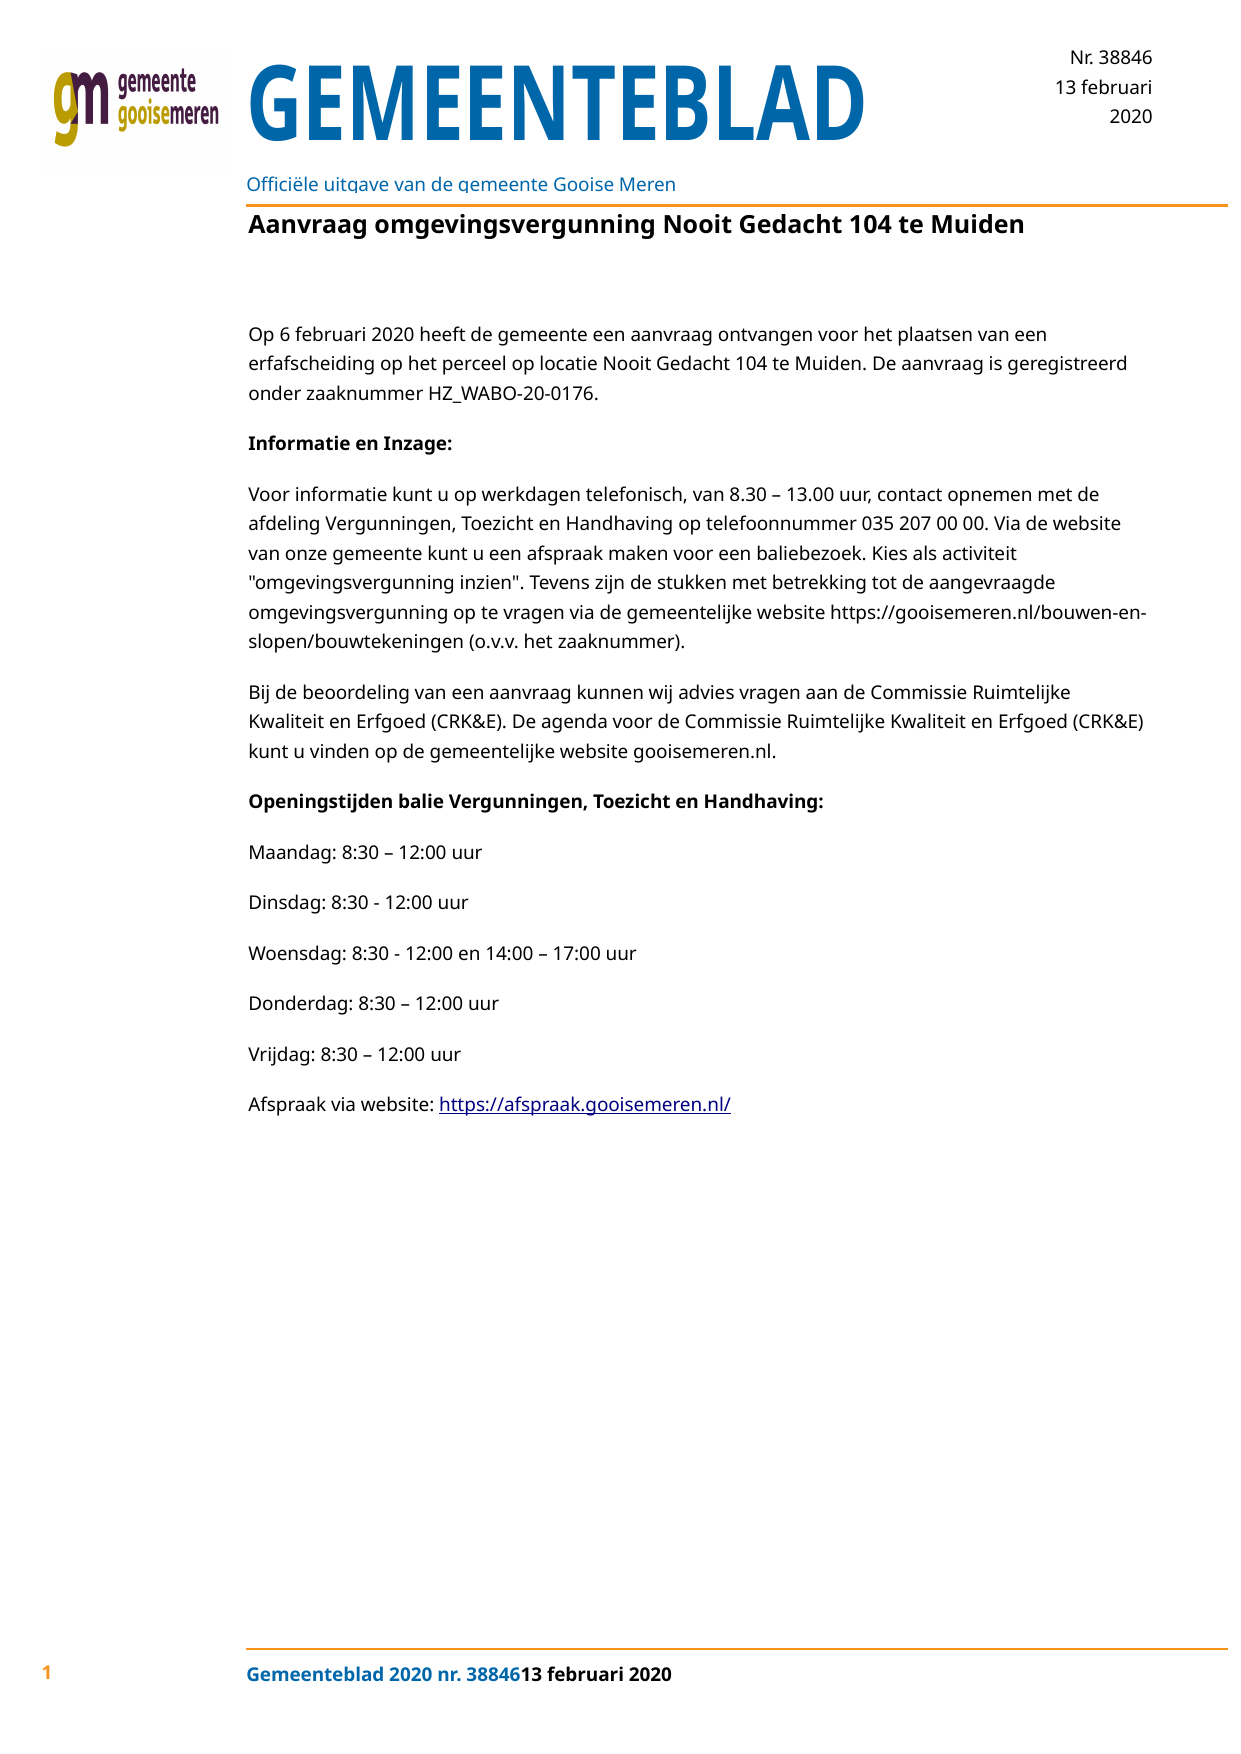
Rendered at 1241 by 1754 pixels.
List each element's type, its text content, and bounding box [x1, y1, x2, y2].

text Openingstijden balie Vergunningen, Toezicht en Handhaving: [248, 789, 1152, 814]
text Woensdag: 8:30 - 12:00 en 14:00 – 17:00 uur [248, 940, 1152, 966]
text Vrijdag: 8:30 – 12:00 uur [248, 1041, 1152, 1066]
text Afspraak via website: https://afspraak.gooisemeren.nl/ [248, 1091, 1152, 1117]
text Maandag: 8:30 – 12:00 uur [248, 839, 1152, 865]
text Op 6 februari 2020 heeft de gemeente een aanvraag ontvangen voor het plaatsen van een erfafscheiding op het perceel op locatie Nooit Gedacht 104 te Muiden. De aanvraag is geregistreerd onder zaaknummer HZ_WABO-20-0176. [248, 321, 1152, 406]
text Aanvraag omgevingsvergunning Nooit Gedacht 104 te Muiden [248, 207, 1152, 241]
text Informatie en Inzage: [248, 430, 1152, 456]
text Donderdag: 8:30 – 12:00 uur [248, 990, 1152, 1016]
text Dinsdag: 8:30 - 12:00 uur [248, 889, 1152, 915]
text Bij de beoordeling van een aanvraag kunnen wij advies vragen aan de Commissie Ruimtelijke Kwaliteit en Erfgoed (CRK&E). De agenda voor de Commissie Ruimtelijke Kwaliteit en Erfgoed (CRK&E) kunt u vinden op de gemeentelijke website gooisemeren.nl. [248, 679, 1152, 764]
picture [41, 47, 231, 172]
text Voor informatie kunt u op werkdagen telefonisch, van 8.30 – 13.00 uur, contact opnemen met de afdeling Vergunningen, Toezicht en Handhaving op telefoonnummer 035 207 00 00. Via de website van onze gemeente kunt u een afspraak maken voor een baliebezoek. Kies als activiteit "omgevingsvergunning inzien". Tevens zijn de stukken met betrekking tot de aangevraagde omgevingsvergunning op te vragen via de gemeentelijke website https://gooisemeren.nl/bouwen-en-slopen/bouwtekeningen (o.v.v. het zaaknummer). [248, 481, 1152, 654]
